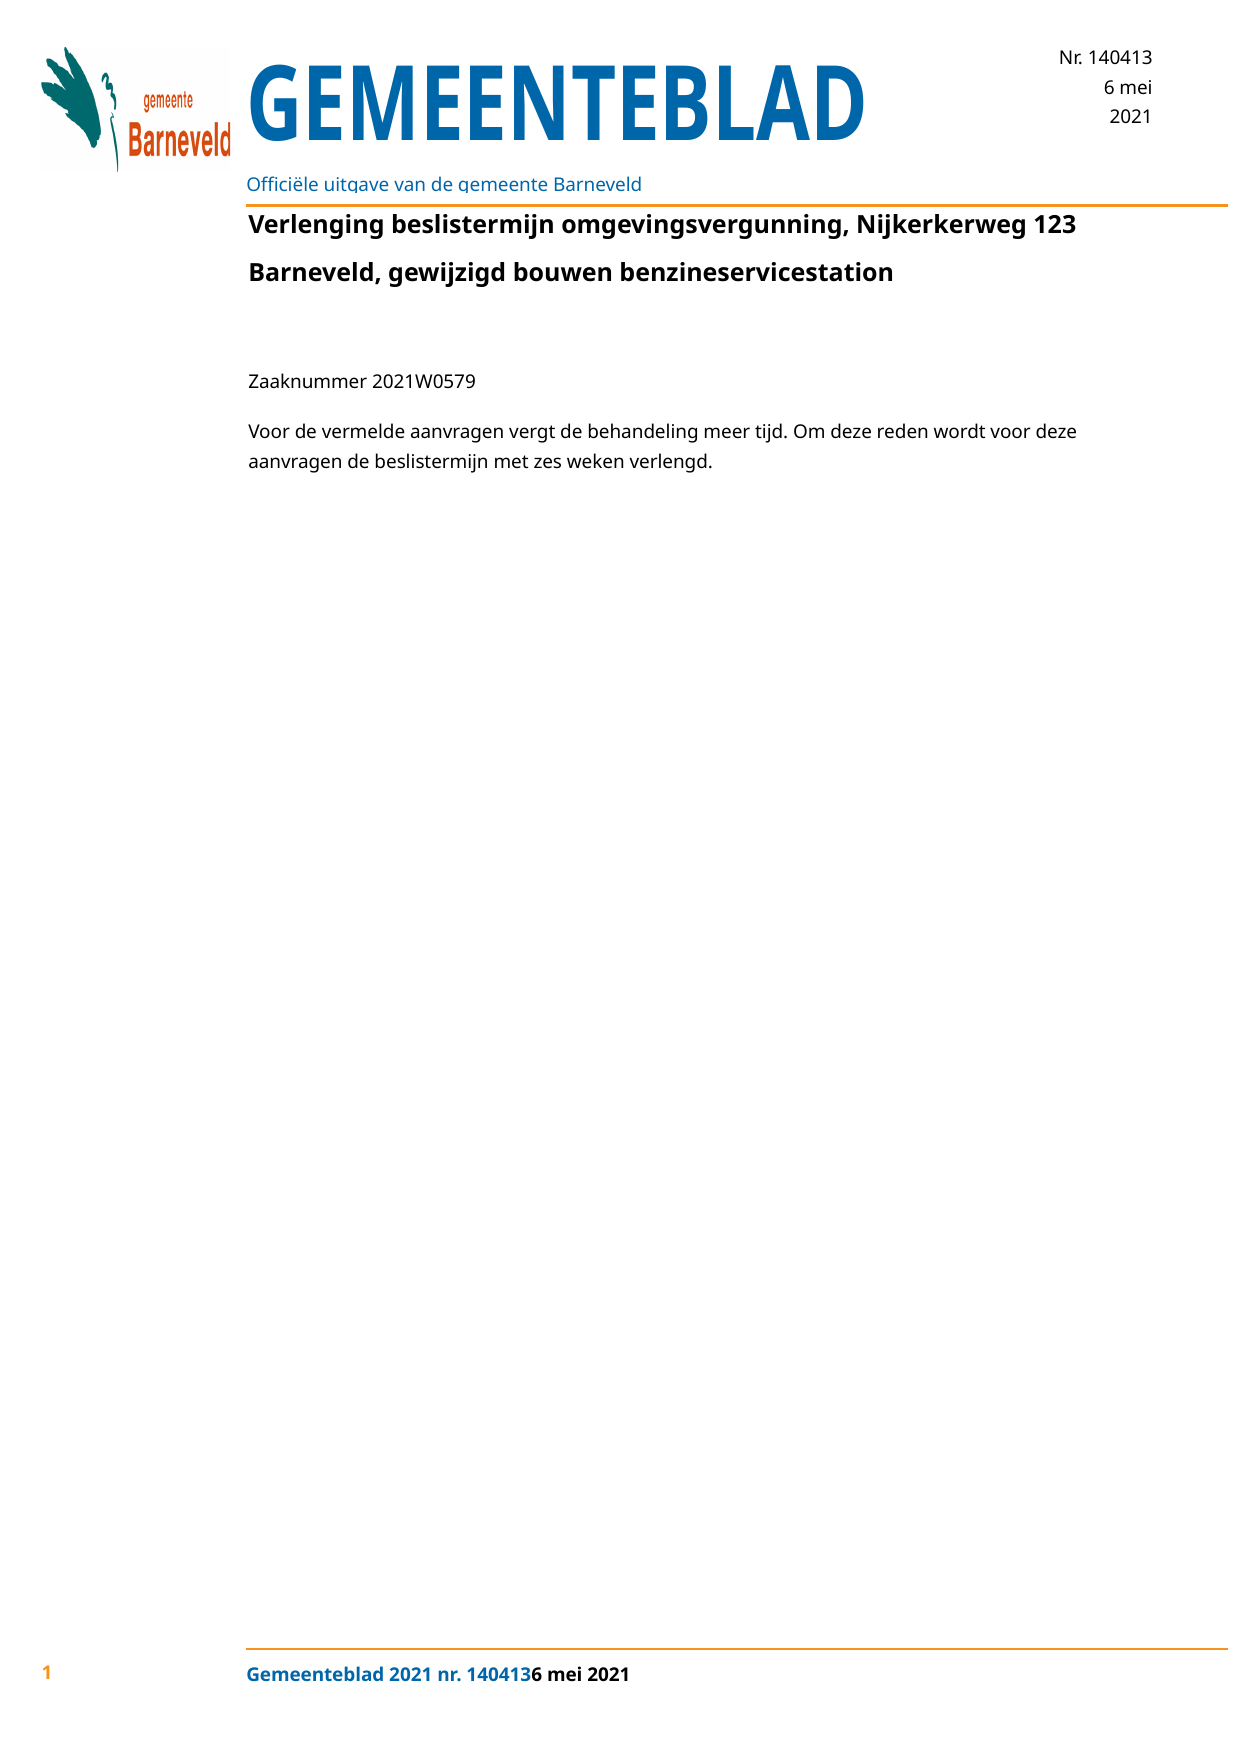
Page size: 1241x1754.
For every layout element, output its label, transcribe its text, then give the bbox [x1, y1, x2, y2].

text Zaaknummer 2021W0579 [248, 368, 1152, 394]
picture [41, 47, 231, 172]
text Verlenging beslistermijn omgevingsvergunning, Nijkerkerweg 123 Barneveld, gewijzigd bouwen benzineservicestation [248, 207, 1152, 288]
text Voor de vermelde aanvragen vergt de behandeling meer tijd. Om deze reden wordt voor deze aanvragen de beslistermijn met zes weken verlengd. [248, 419, 1152, 474]
